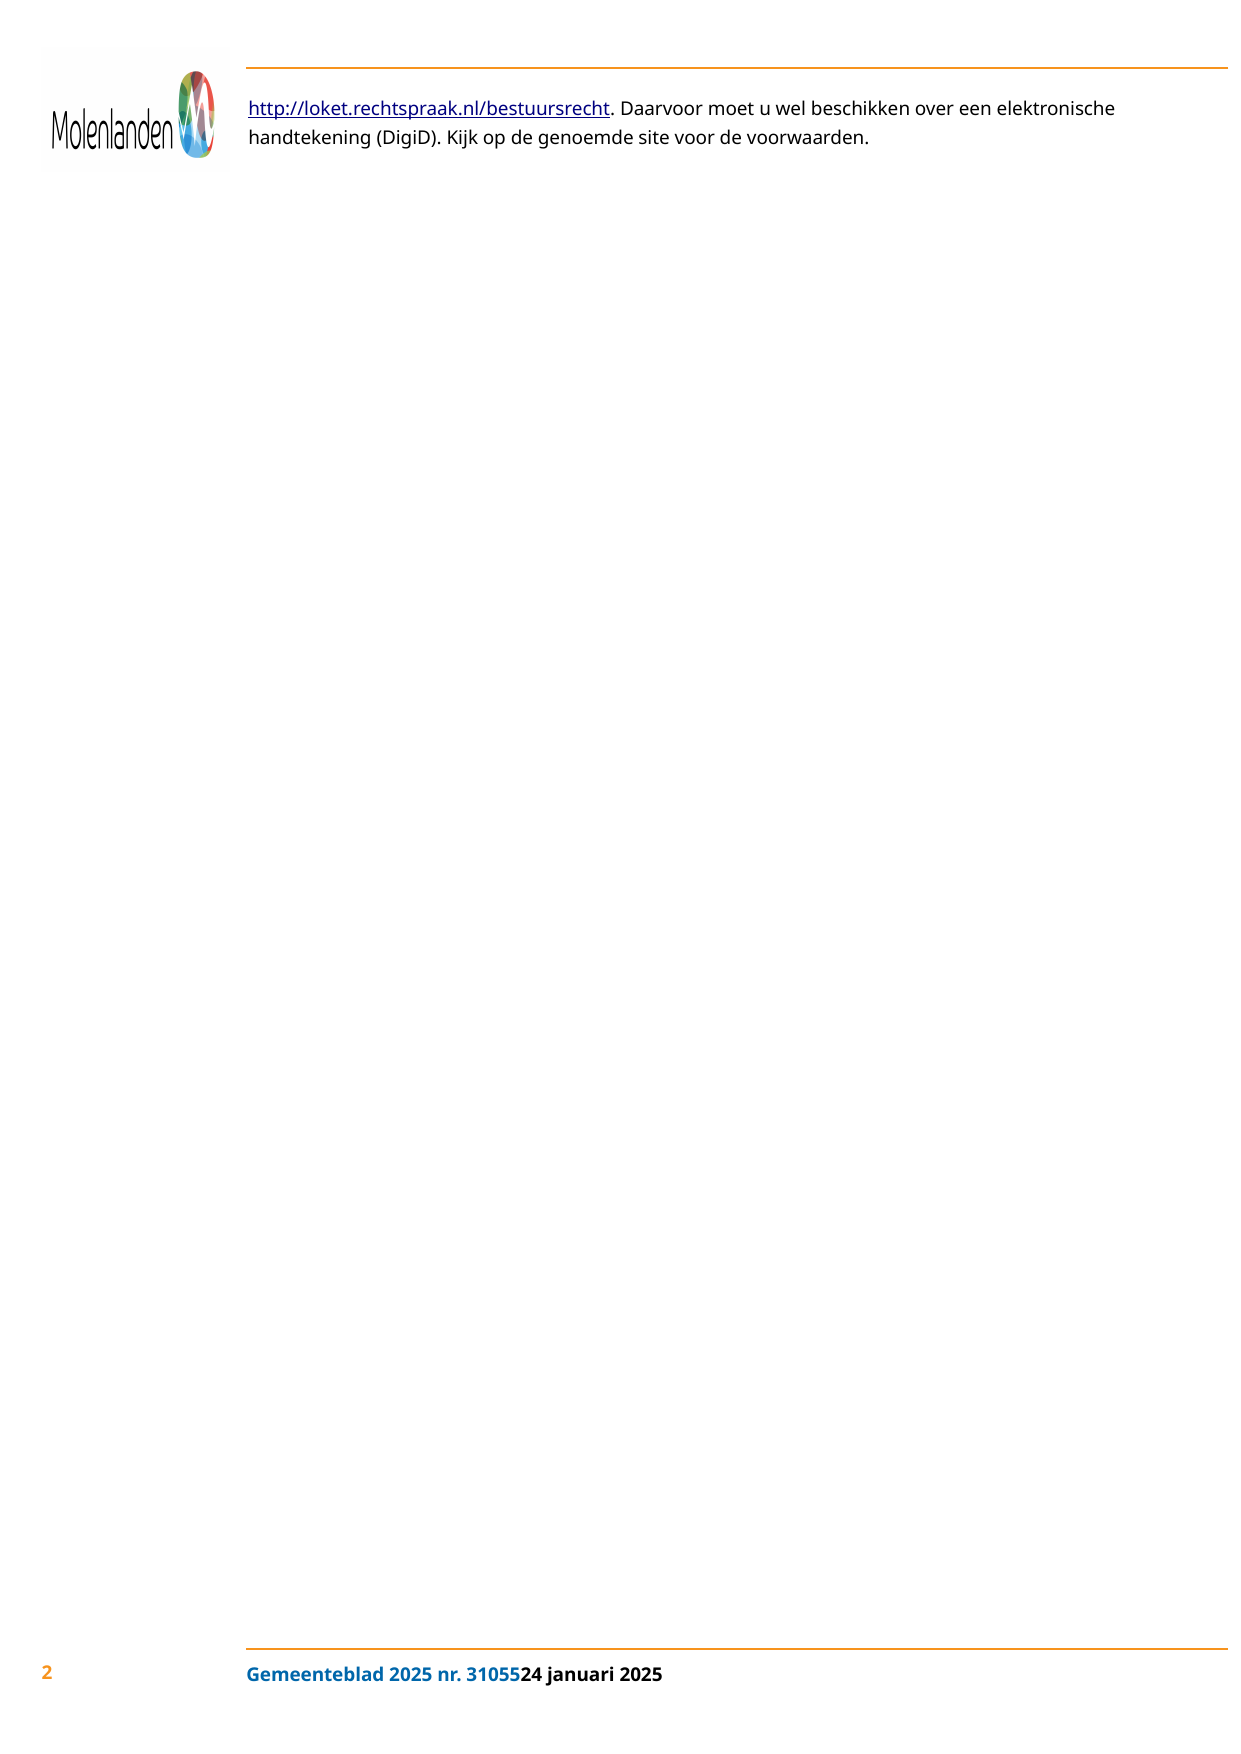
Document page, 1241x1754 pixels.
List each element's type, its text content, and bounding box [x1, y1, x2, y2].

text http://loket.rechtspraak.nl/bestuursrecht. Daarvoor moet u wel beschikken over een elektronische handtekening (DigiD). Kijk op de genoemde site voor de voorwaarden. [248, 95, 1152, 150]
picture [41, 47, 231, 172]
